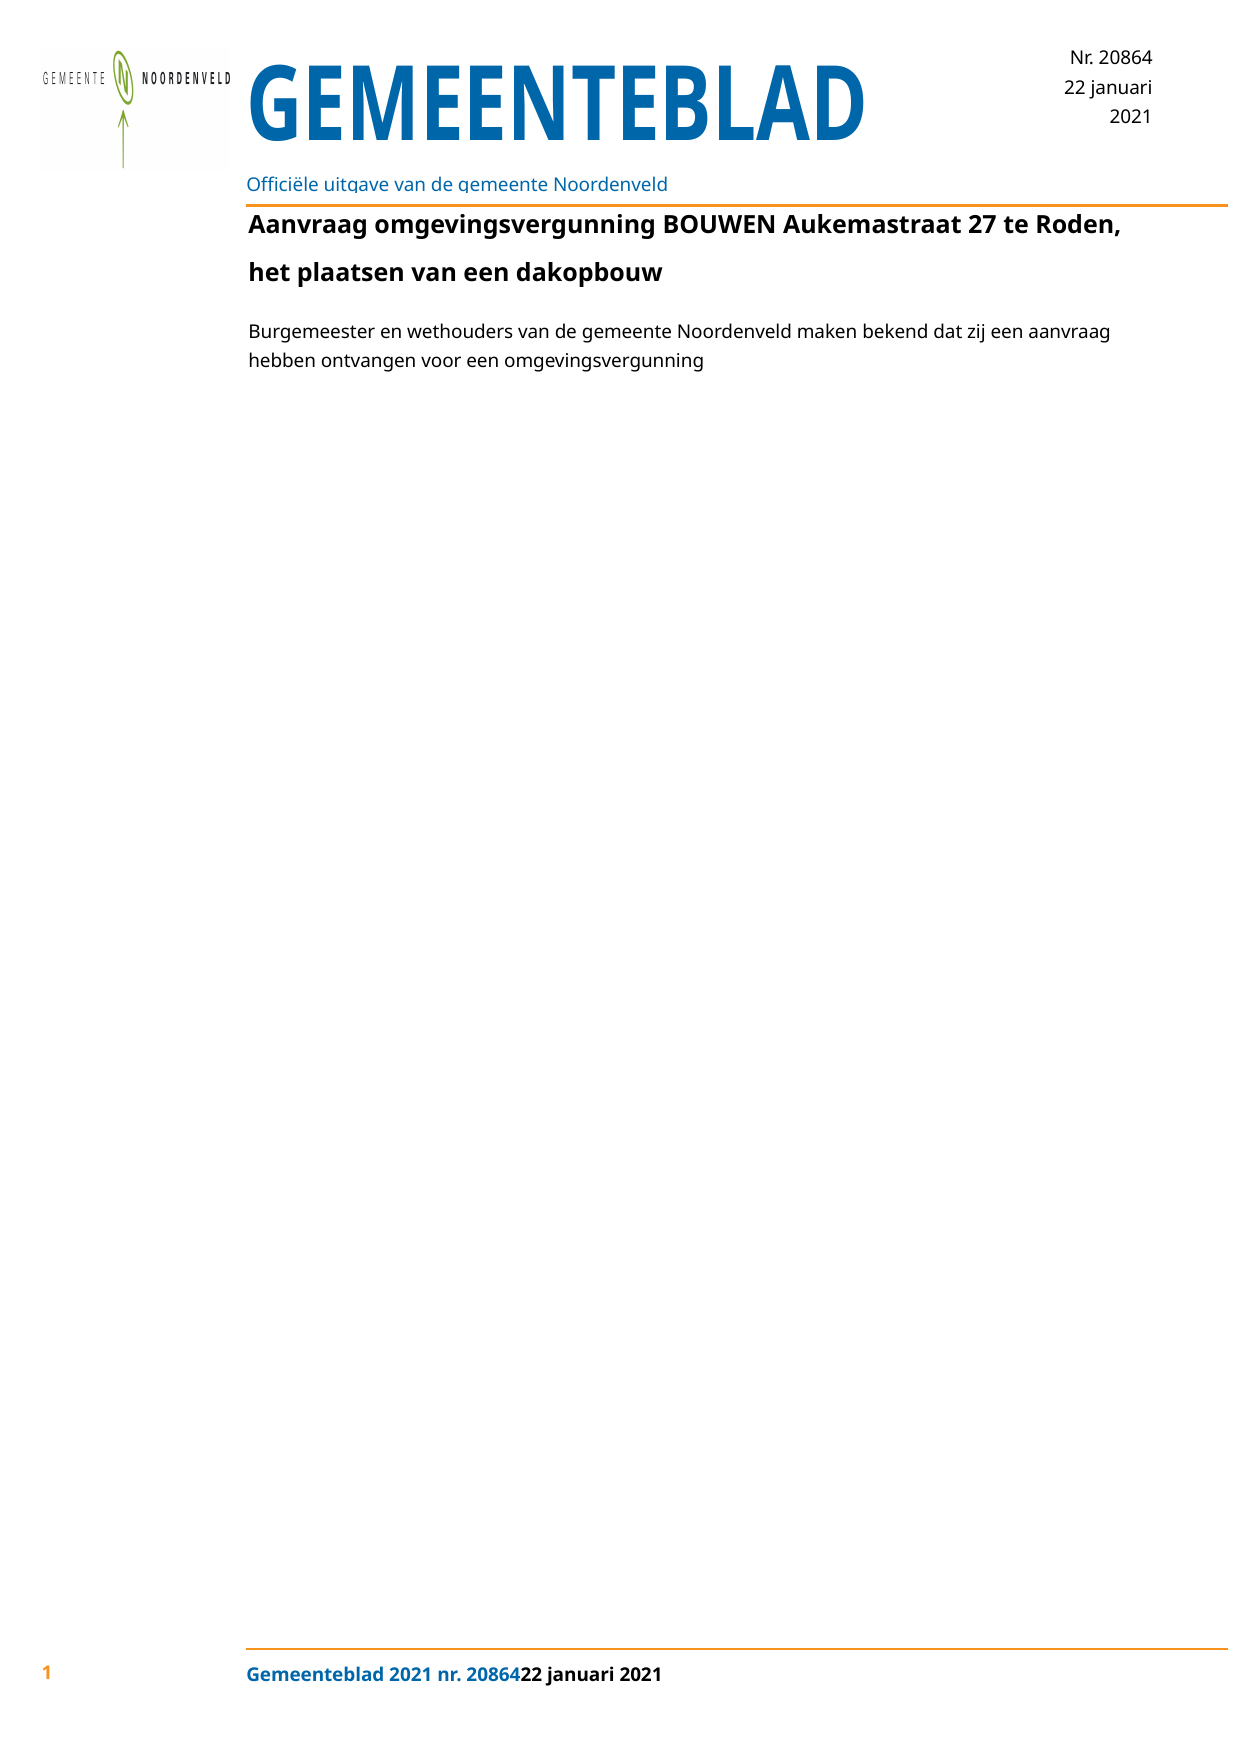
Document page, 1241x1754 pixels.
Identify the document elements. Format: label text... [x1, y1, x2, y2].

text Aanvraag omgevingsvergunning BOUWEN Aukemastraat 27 te Roden, het plaatsen van een dakopbouw [248, 207, 1152, 288]
picture [41, 47, 231, 172]
text Burgemeester en wethouders van de gemeente Noordenveld maken bekend dat zij een aanvraag hebben ontvangen voor een omgevingsvergunning [248, 318, 1152, 373]
